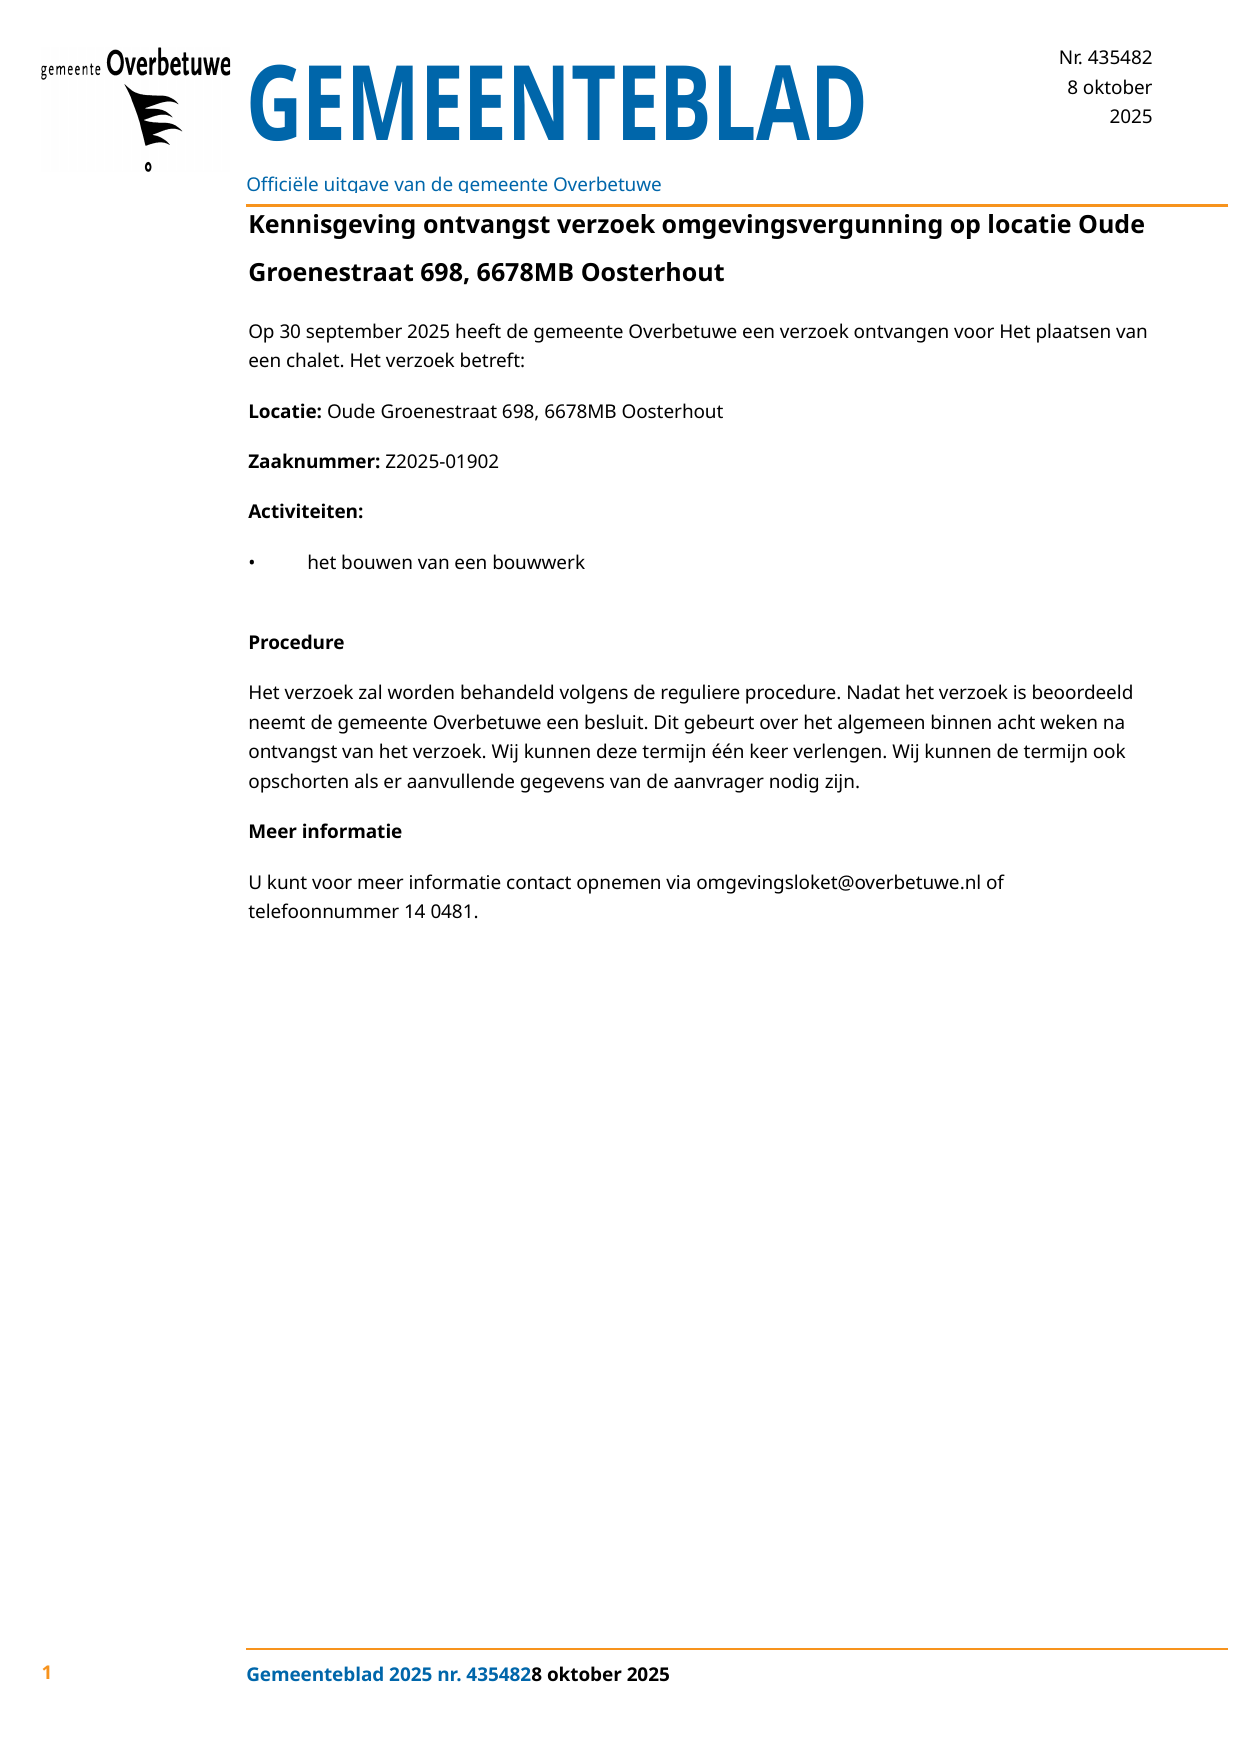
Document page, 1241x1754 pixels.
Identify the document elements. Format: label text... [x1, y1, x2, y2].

text Activiteiten: [248, 499, 1152, 524]
text Het verzoek zal worden behandeld volgens de reguliere procedure. Nadat het verzoek is beoordeeld neemt de gemeente Overbetuwe een besluit. Dit gebeurt over het algemeen binnen acht weken na ontvangst van het verzoek. Wij kunnen deze termijn één keer verlengen. Wij kunnen de termijn ook opschorten als er aanvullende gegevens van de aanvrager nodig zijn. [248, 679, 1152, 794]
text Locatie: Oude Groenestraat 698, 6678MB Oosterhout [248, 398, 1152, 424]
text Op 30 september 2025 heeft de gemeente Overbetuwe een verzoek ontvangen voor Het plaatsen van een chalet. Het verzoek betreft: [248, 318, 1152, 373]
list het bouwen van een bouwwerk [248, 549, 1152, 575]
text U kunt voor meer informatie contact opnemen via omgevingsloket@overbetuwe.nl of telefoonnummer 14 0481. [248, 869, 1152, 924]
text Procedure [248, 629, 1152, 655]
picture [41, 47, 231, 172]
text Zaaknummer: Z2025-01902 [248, 448, 1152, 474]
text Kennisgeving ontvangst verzoek omgevingsvergunning op locatie Oude Groenestraat 698, 6678MB Oosterhout [248, 207, 1152, 288]
text Meer informatie [248, 819, 1152, 844]
